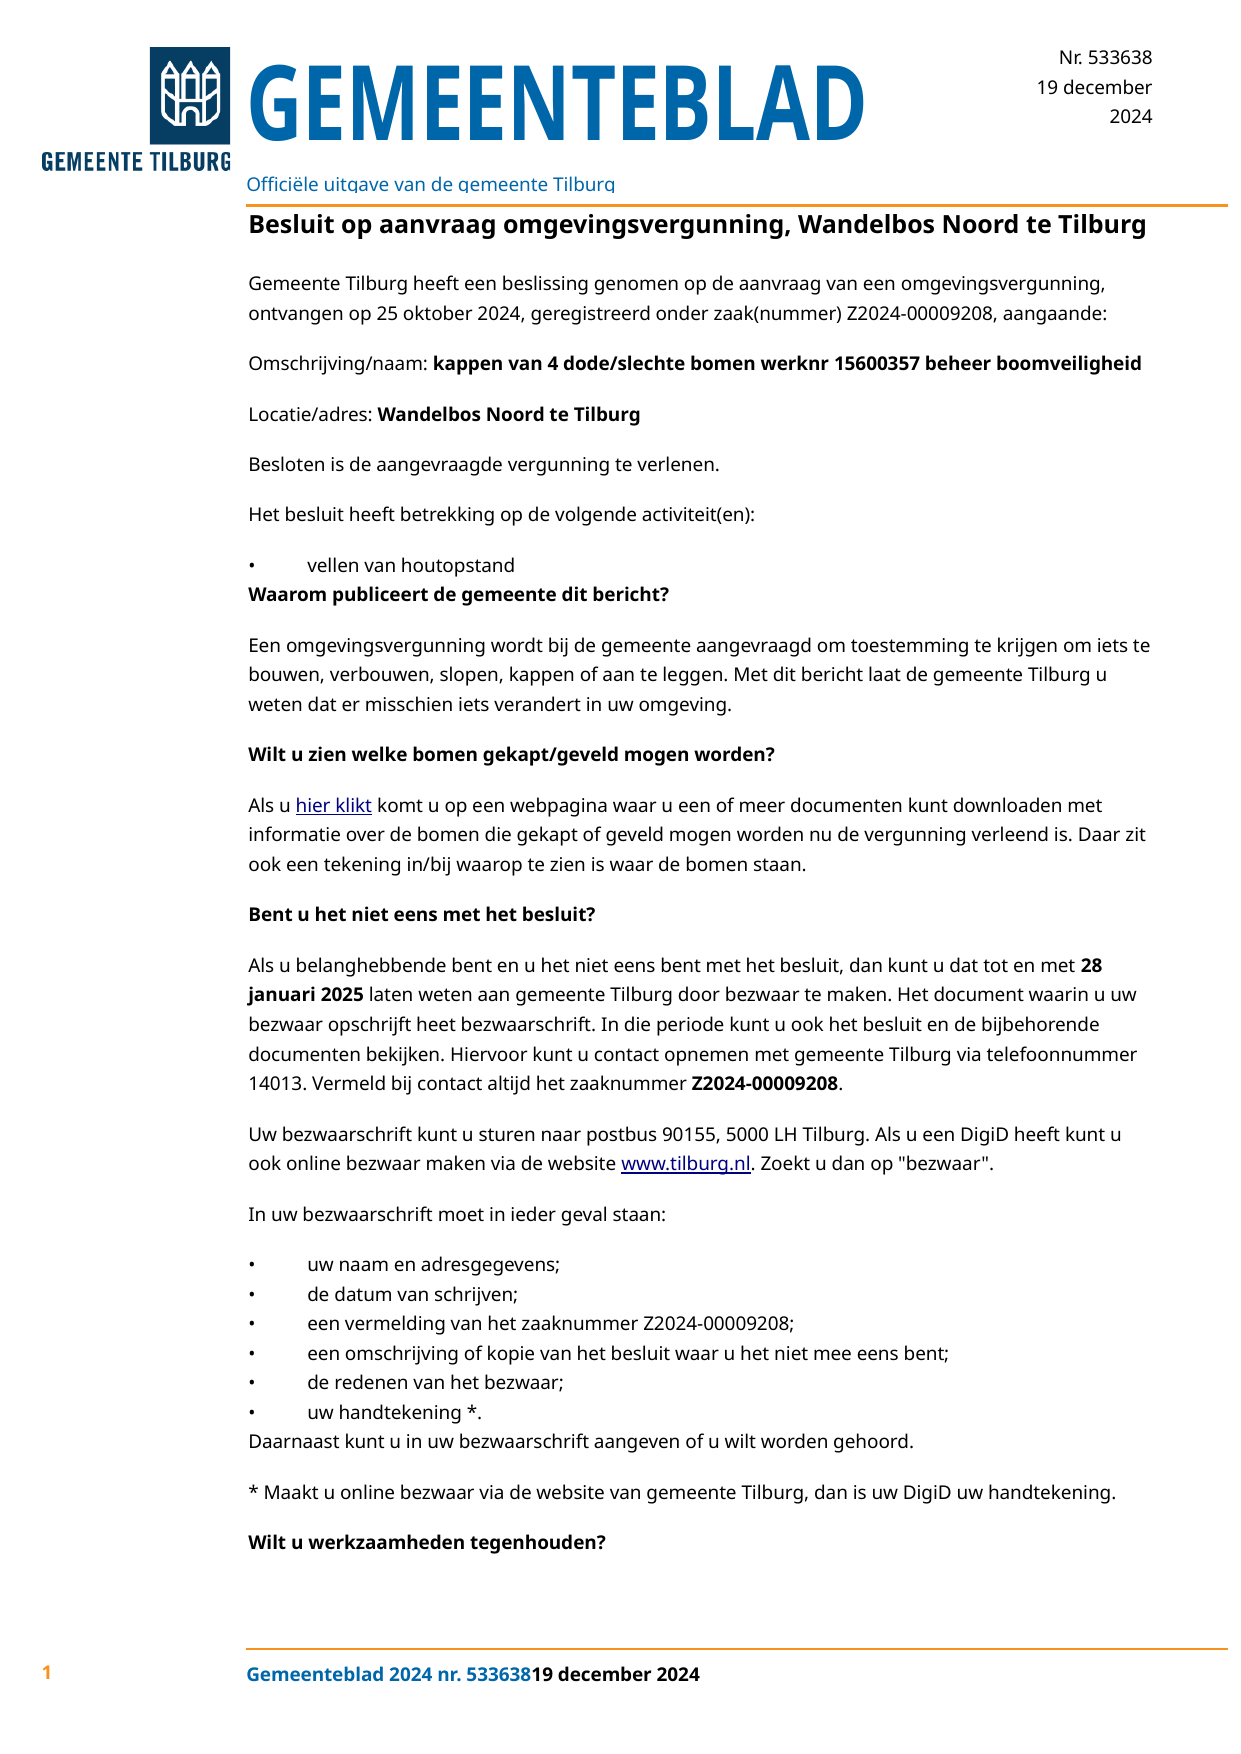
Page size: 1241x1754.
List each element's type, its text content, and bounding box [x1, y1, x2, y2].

list vellen van houtopstand [248, 552, 1152, 578]
list een omschrijving of kopie van het besluit waar u het niet mee eens bent; [248, 1340, 1152, 1366]
text Omschrijving/naam: kappen van 4 dode/slechte bomen werknr 15600357 beheer boomveiligheid [248, 350, 1152, 376]
picture [41, 47, 231, 172]
text Waarom publiceert de gemeente dit bericht? [248, 582, 1152, 607]
text Locatie/adres: Wandelbos Noord te Tilburg [248, 401, 1152, 426]
text Een omgevingsvergunning wordt bij de gemeente aangevraagd om toestemming te krijgen om iets te bouwen, verbouwen, slopen, kappen of aan te leggen. Met dit bericht laat de gemeente Tilburg u weten dat er misschien iets verandert in uw omgeving. [248, 632, 1152, 717]
text Het besluit heeft betrekking op de volgende activiteit(en): [248, 502, 1152, 527]
list de redenen van het bezwaar; [248, 1369, 1152, 1395]
text Daarnaast kunt u in uw bezwaarschrift aangeven of u wilt worden gehoord. [248, 1429, 1152, 1454]
list de datum van schrijven; [248, 1281, 1152, 1306]
text Gemeente Tilburg heeft een beslissing genomen op de aanvraag van een omgevingsvergunning, ontvangen op 25 oktober 2024, geregistreerd onder zaak(nummer) Z2024-00009208, aangaande: [248, 270, 1152, 326]
text Als u belanghebbende bent en u het niet eens bent met het besluit, dan kunt u dat tot en met 28 januari 2025 laten weten aan gemeente Tilburg door bezwaar te maken. Het document waarin u uw bezwaar opschrijft heet bezwaarschrift. In die periode kunt u ook het besluit en de bijbehorende documenten bekijken. Hiervoor kunt u contact opnemen met gemeente Tilburg via telefoonnummer 14013. Vermeld bij contact altijd het zaaknummer Z2024-00009208. [248, 952, 1152, 1096]
text Als u hier klikt komt u op een webpagina waar u een of meer documenten kunt downloaden met informatie over de bomen die gekapt of geveld mogen worden nu de vergunning verleend is. Daar zit ook een tekening in/bij waarop te zien is waar de bomen staan. [248, 792, 1152, 877]
text Besluit op aanvraag omgevingsvergunning, Wandelbos Noord te Tilburg [248, 207, 1152, 241]
text Wilt u werkzaamheden tegenhouden? [248, 1529, 1152, 1555]
list uw naam en adresgegevens; [248, 1251, 1152, 1277]
text * Maakt u online bezwaar via de website van gemeente Tilburg, dan is uw DigiD uw handtekening. [248, 1479, 1152, 1505]
list uw handtekening *. [248, 1399, 1152, 1425]
text Besloten is de aangevraagde vergunning te verlenen. [248, 451, 1152, 477]
text In uw bezwaarschrift moet in ieder geval staan: [248, 1201, 1152, 1226]
list een vermelding van het zaaknummer Z2024-00009208; [248, 1310, 1152, 1336]
text Bent u het niet eens met het besluit? [248, 902, 1152, 927]
text Wilt u zien welke bomen gekapt/geveld mogen worden? [248, 742, 1152, 767]
text Uw bezwaarschrift kunt u sturen naar postbus 90155, 5000 LH Tilburg. Als u een DigiD heeft kunt u ook online bezwaar maken via de website www.tilburg.nl. Zoekt u dan op "bezwaar". [248, 1121, 1152, 1176]
